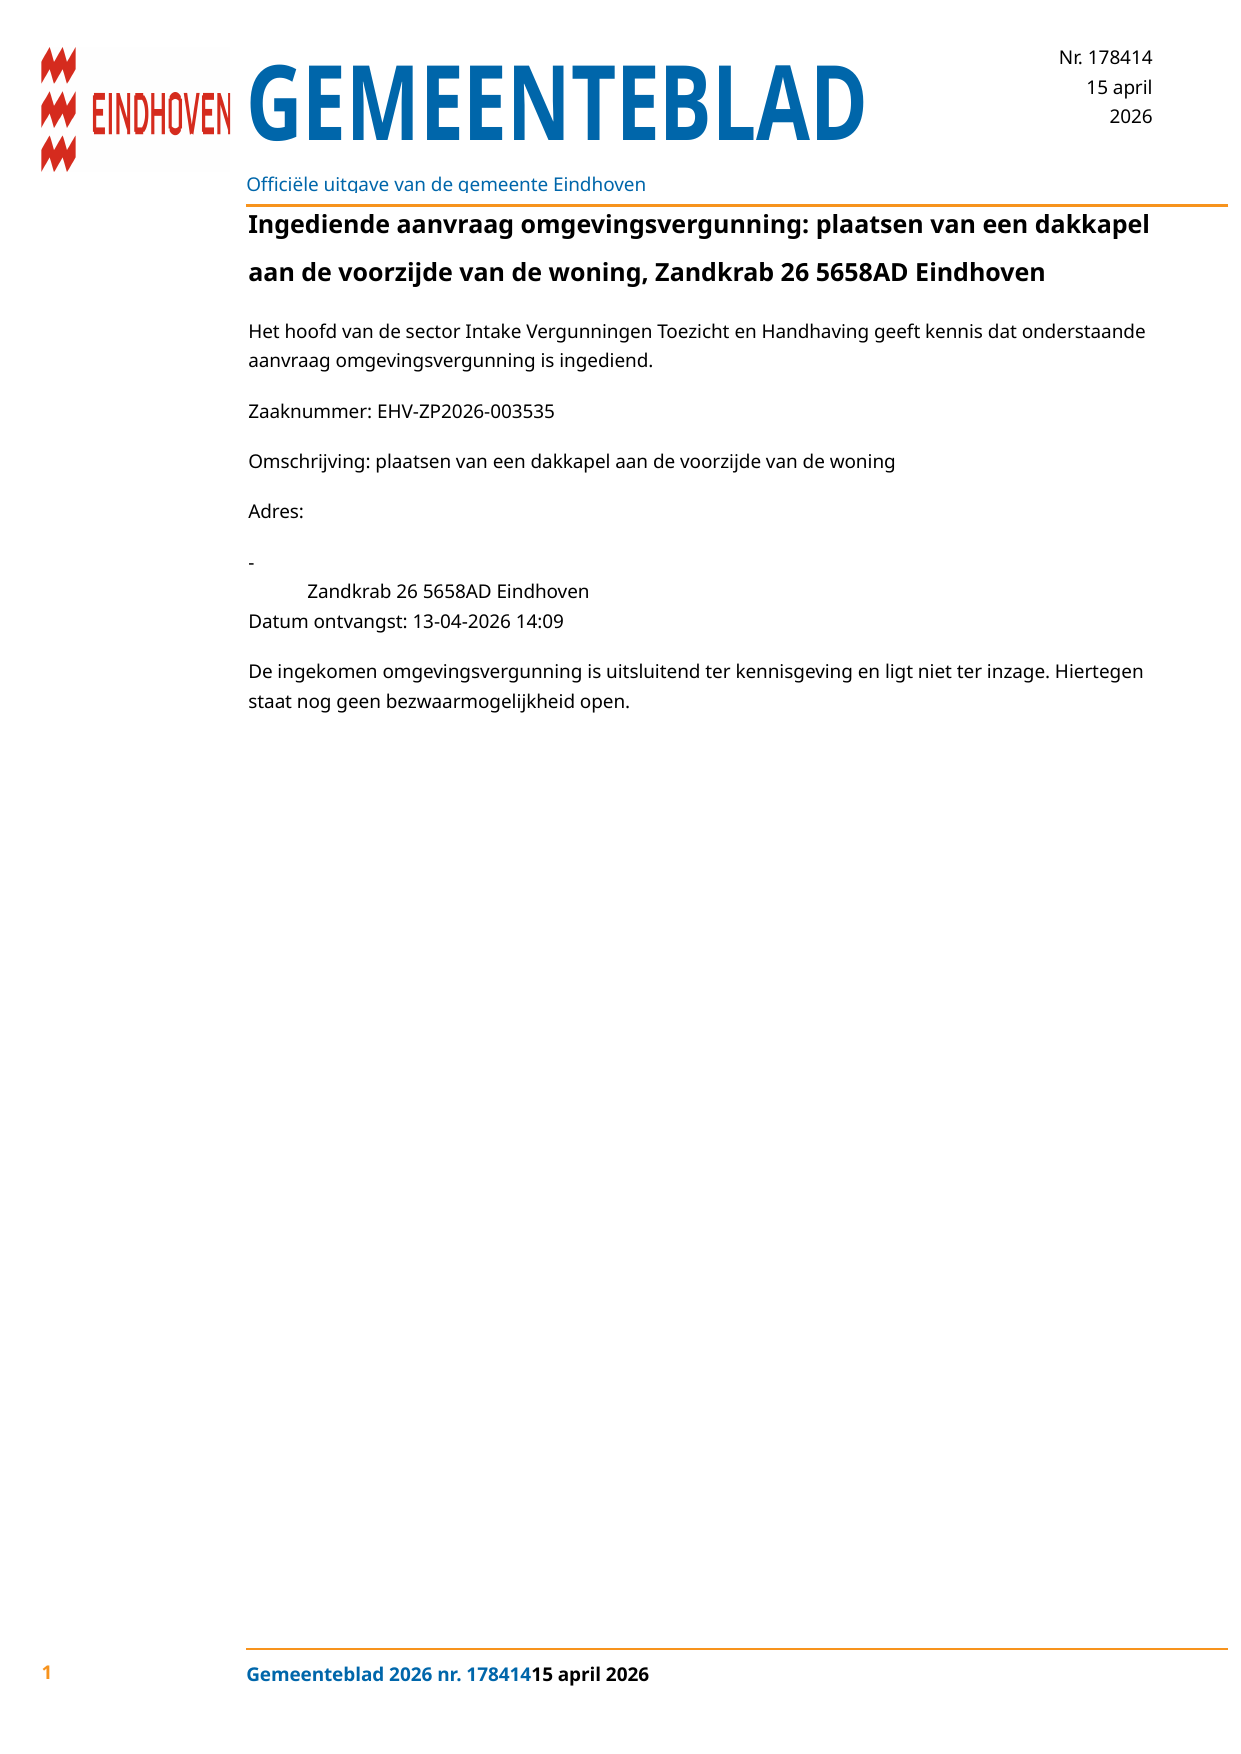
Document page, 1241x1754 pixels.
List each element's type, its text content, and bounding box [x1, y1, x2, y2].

picture [41, 47, 231, 172]
text Datum ontvangst: 13-04-2026 14:09 [248, 608, 1152, 634]
text Het hoofd van de sector Intake Vergunningen Toezicht en Handhaving geeft kennis dat onderstaande aanvraag omgevingsvergunning is ingediend. [248, 318, 1152, 373]
list Zandkrab 26 5658AD Eindhoven [248, 579, 1152, 604]
text Omschrijving: plaatsen van een dakkapel aan de voorzijde van de woning [248, 448, 1152, 474]
text Zaaknummer: EHV-ZP2026-003535 [248, 398, 1152, 424]
text Adres: [248, 499, 1152, 524]
text De ingekomen omgevingsvergunning is uitsluitend ter kennisgeving en ligt niet ter inzage. Hiertegen staat nog geen bezwaarmogelijkheid open. [248, 659, 1152, 714]
text Ingediende aanvraag omgevingsvergunning: plaatsen van een dakkapel aan de voorzijde van de woning, Zandkrab 26 5658AD Eindhoven [248, 207, 1152, 288]
